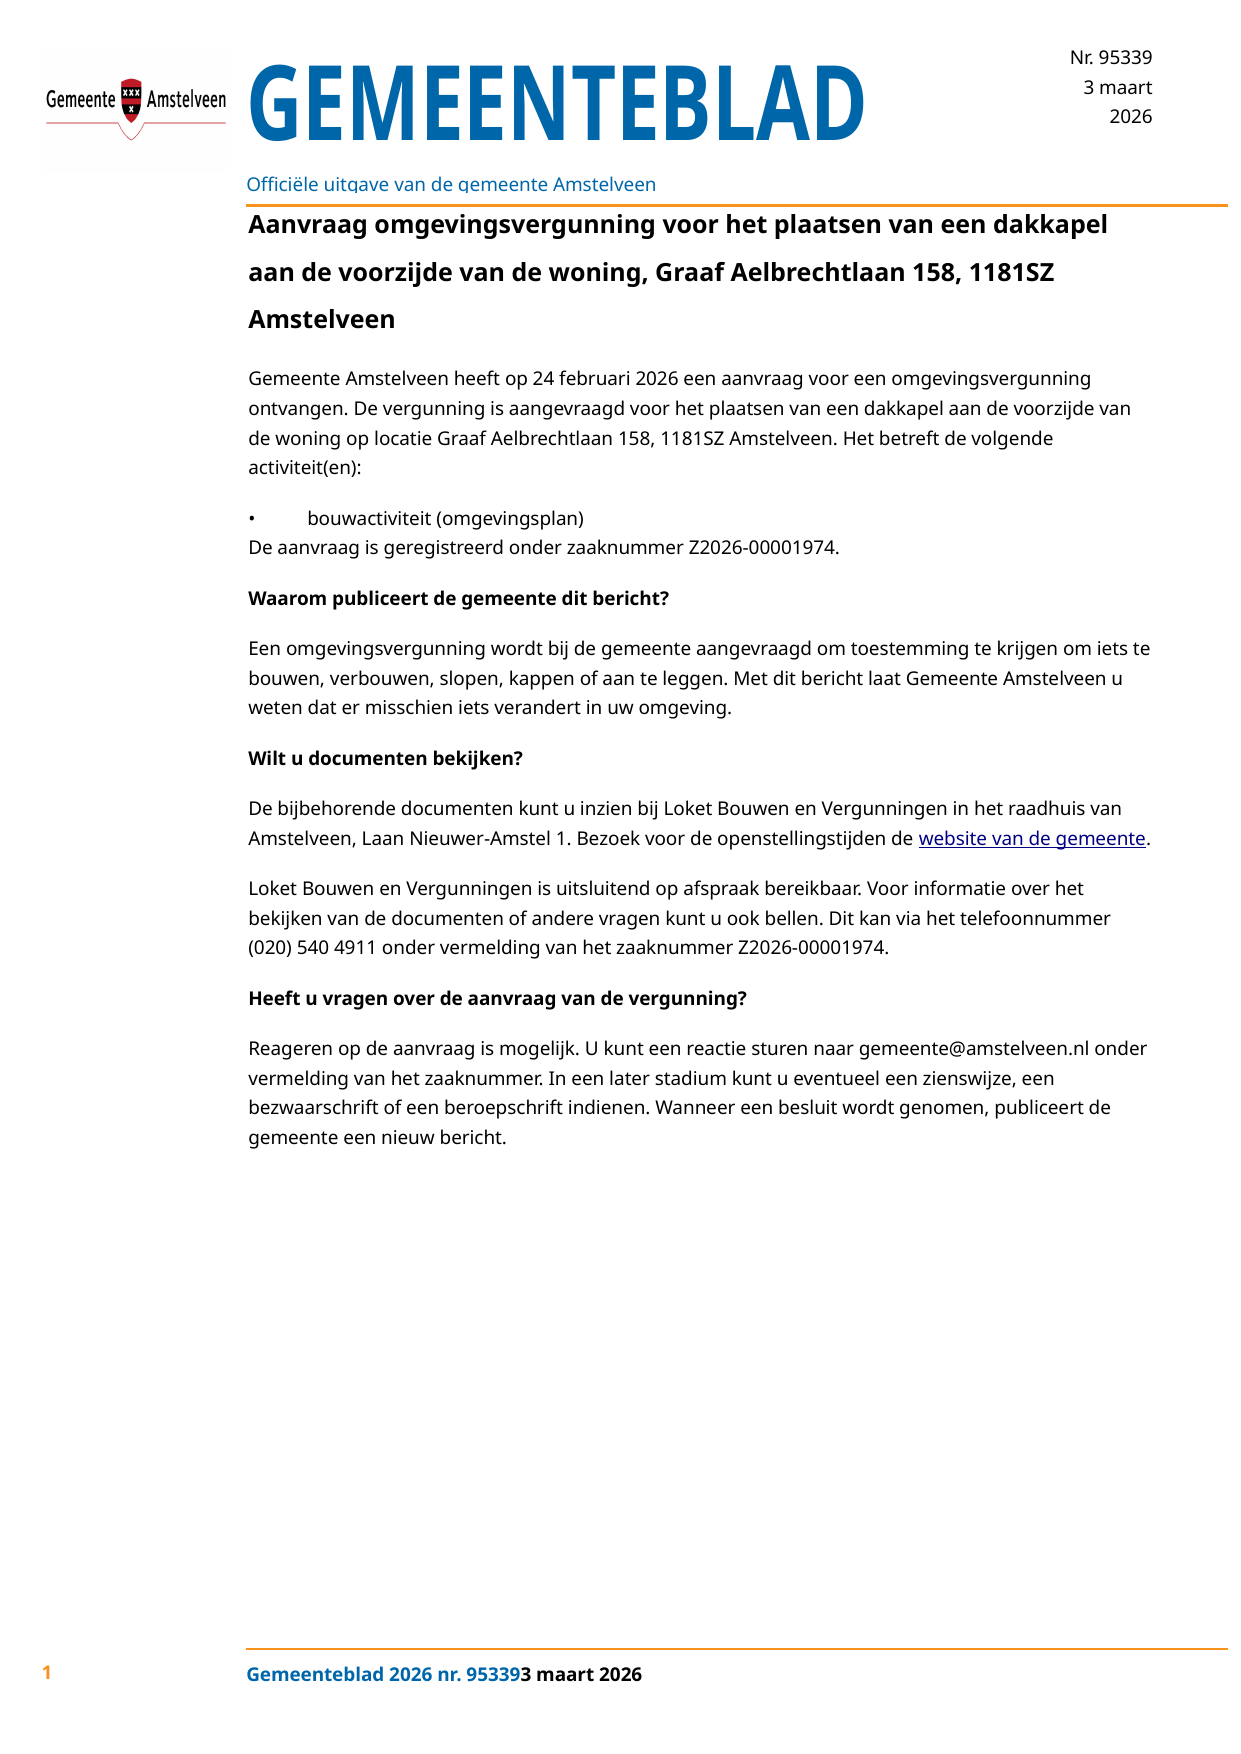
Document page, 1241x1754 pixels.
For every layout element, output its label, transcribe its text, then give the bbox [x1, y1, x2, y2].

text Loket Bouwen en Vergunningen is uitsluitend op afspraak bereikbaar. Voor informatie over het bekijken van de documenten of andere vragen kunt u ook bellen. Dit kan via het telefoonnummer (020) 540 4911 onder vermelding van het zaaknummer Z2026-00001974. [248, 875, 1152, 960]
text De aanvraag is geregistreerd onder zaaknummer Z2026-00001974. [248, 534, 1152, 560]
text Gemeente Amstelveen heeft op 24 februari 2026 een aanvraag voor een omgevingsvergunning ontvangen. De vergunning is aangevraagd voor het plaatsen van een dakkapel aan de voorzijde van de woning op locatie Graaf Aelbrechtlaan 158, 1181SZ Amstelveen. Het betreft de volgende activiteit(en): [248, 366, 1152, 480]
text Heeft u vragen over de aanvraag van de vergunning? [248, 985, 1152, 1010]
list bouwactiviteit (omgevingsplan) [248, 505, 1152, 530]
text Wilt u documenten bekijken? [248, 745, 1152, 770]
text De bijbehorende documenten kunt u inzien bij Loket Bouwen en Vergunningen in het raadhuis van Amstelveen, Laan Nieuwer-Amstel 1. Bezoek voor de openstellingstijden de website van de gemeente. [248, 795, 1152, 850]
text Reageren op de aanvraag is mogelijk. U kunt een reactie sturen naar gemeente@amstelveen.nl onder vermelding van het zaaknummer. In een later stadium kunt u eventueel een zienswijze, een bezwaarschrift of een beroepschrift indienen. Wanneer een besluit wordt genomen, publiceert de gemeente een nieuw bericht. [248, 1035, 1152, 1149]
text Een omgevingsvergunning wordt bij de gemeente aangevraagd om toestemming te krijgen om iets te bouwen, verbouwen, slopen, kappen of aan te leggen. Met dit bericht laat Gemeente Amstelveen u weten dat er misschien iets verandert in uw omgeving. [248, 635, 1152, 720]
text Waarom publiceert de gemeente dit bericht? [248, 585, 1152, 610]
picture [41, 47, 231, 172]
text Aanvraag omgevingsvergunning voor het plaatsen van een dakkapel aan de voorzijde van de woning, Graaf Aelbrechtlaan 158, 1181SZ Amstelveen [248, 207, 1152, 336]
